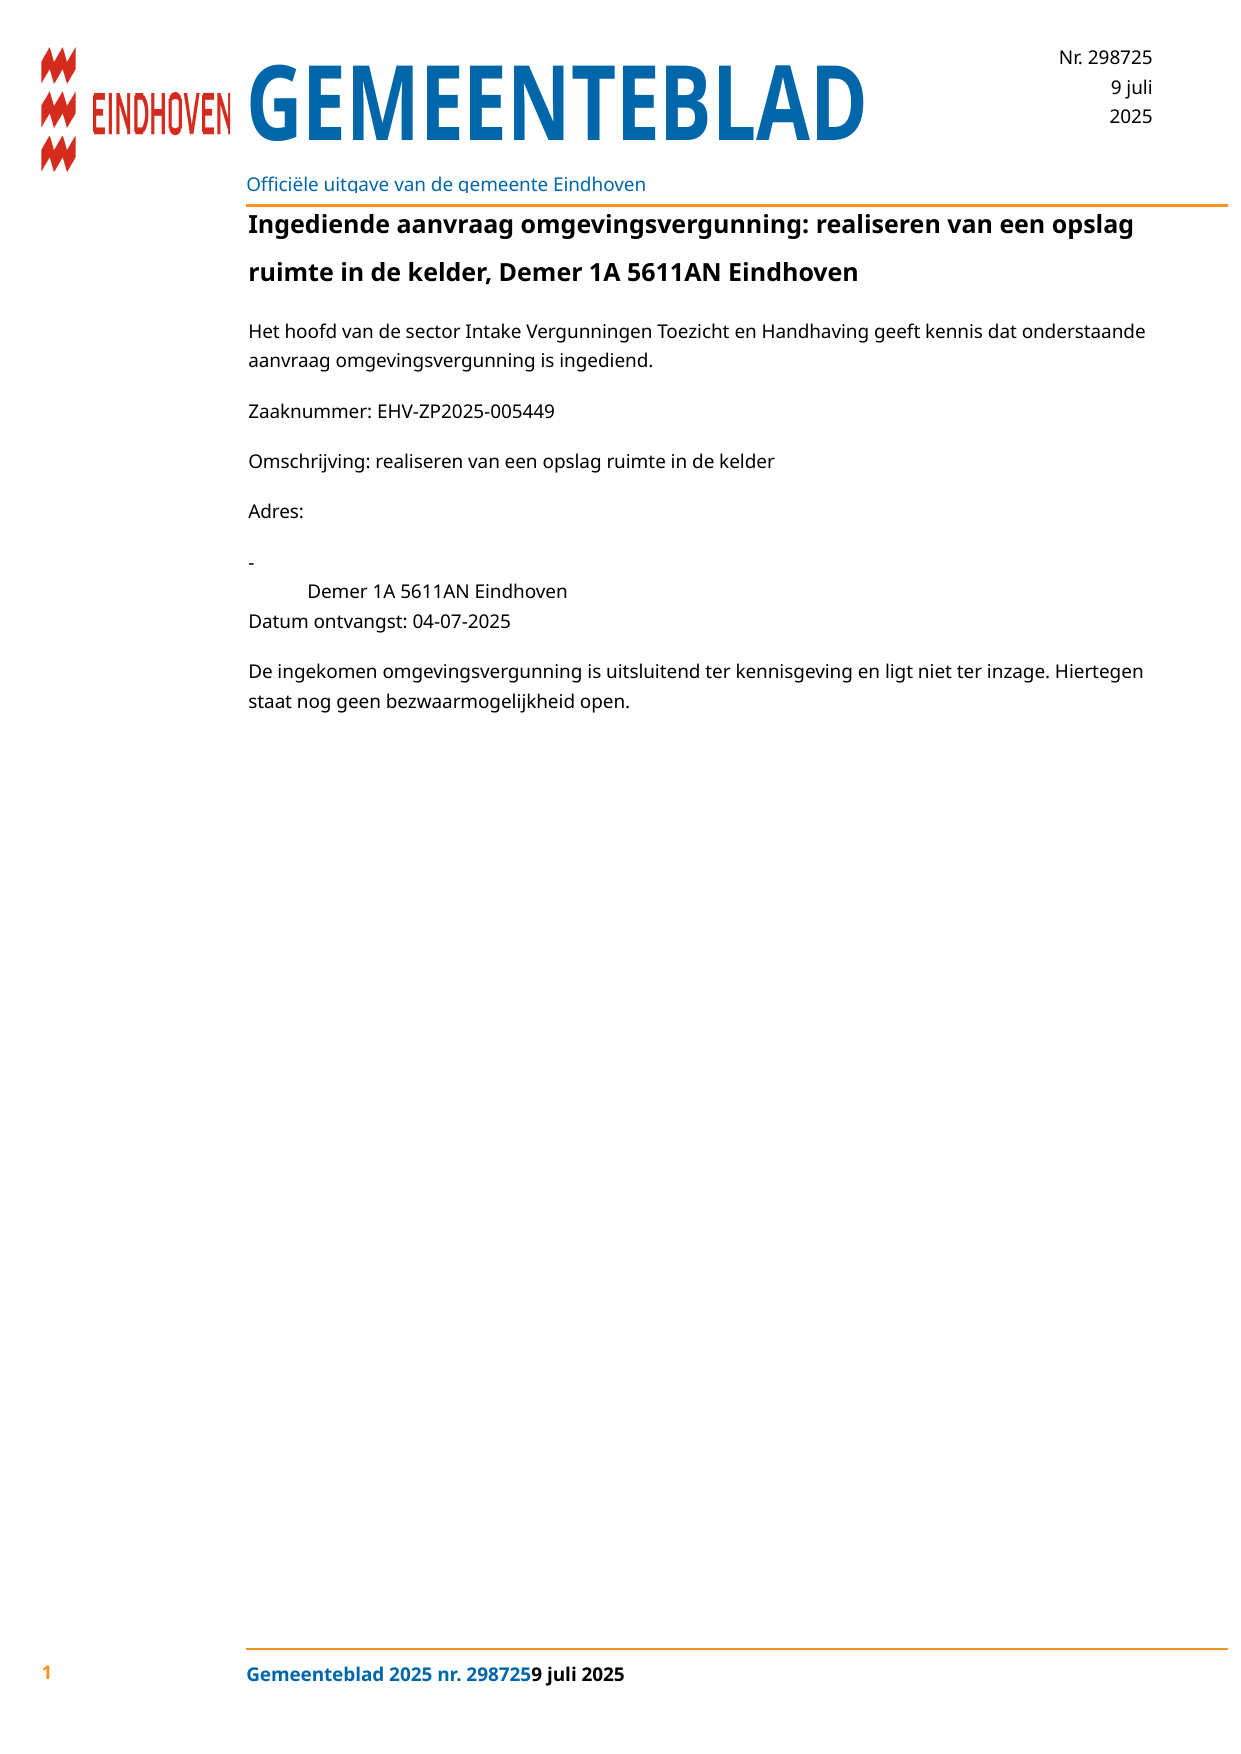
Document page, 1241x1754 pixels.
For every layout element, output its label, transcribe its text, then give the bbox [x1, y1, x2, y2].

text Zaaknummer: EHV-ZP2025-005449 [248, 398, 1152, 424]
text Ingediende aanvraag omgevingsvergunning: realiseren van een opslag ruimte in de kelder, Demer 1A 5611AN Eindhoven [248, 207, 1152, 288]
text Het hoofd van de sector Intake Vergunningen Toezicht en Handhaving geeft kennis dat onderstaande aanvraag omgevingsvergunning is ingediend. [248, 318, 1152, 373]
text Datum ontvangst: 04-07-2025 [248, 608, 1152, 634]
text De ingekomen omgevingsvergunning is uitsluitend ter kennisgeving en ligt niet ter inzage. Hiertegen staat nog geen bezwaarmogelijkheid open. [248, 659, 1152, 714]
picture [41, 47, 231, 172]
text Adres: [248, 499, 1152, 524]
text Omschrijving: realiseren van een opslag ruimte in de kelder [248, 448, 1152, 474]
list Demer 1A 5611AN Eindhoven [248, 579, 1152, 604]
